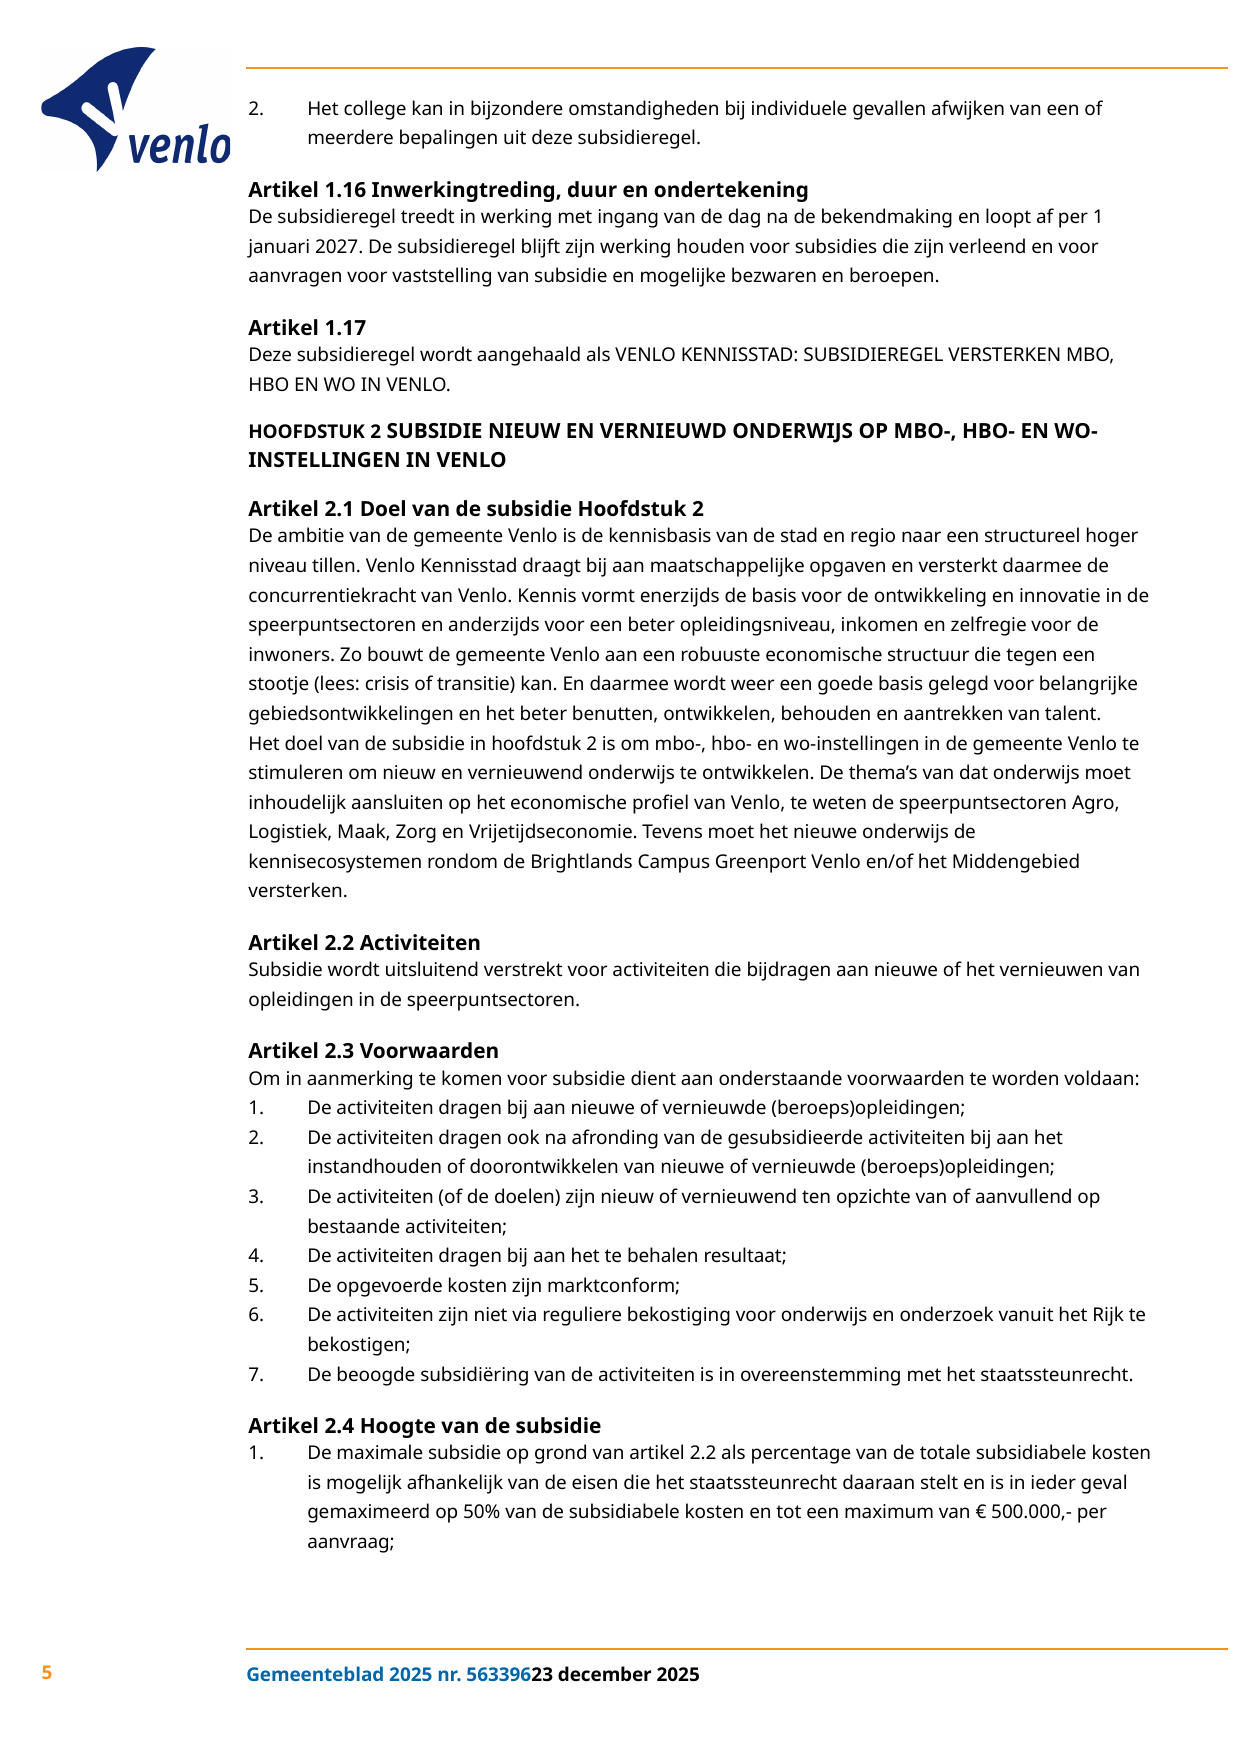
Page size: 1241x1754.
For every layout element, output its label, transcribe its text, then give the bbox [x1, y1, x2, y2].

text Deze subsidieregel wordt aangehaald als VENLO KENNISSTAD: SUBSIDIEREGEL VERSTERKEN MBO, HBO EN WO IN VENLO. [248, 341, 1152, 397]
list De maximale subsidie op grond van artikel 2.2 als percentage van de totale subsidiabele kosten is mogelijk afhankelijk van de eisen die het staatssteunrecht daaraan stelt en is in ieder geval gemaximeerd op 50% van de subsidiabele kosten en tot een maximum van € 500.000,- per aanvraag; [248, 1439, 1152, 1554]
list De activiteiten dragen ook na afronding van de gesubsidieerde activiteiten bij aan het instandhouden of doorontwikkelen van nieuwe of vernieuwde (beroeps)opleidingen; [248, 1124, 1152, 1179]
text Artikel 1.16 Inwerkingtreding, duur en ondertekening [248, 175, 1152, 203]
list Het college kan in bijzondere omstandigheden bij individuele gevallen afwijken van een of meerdere bepalingen uit deze subsidieregel. [248, 95, 1152, 150]
text Artikel 2.1 Doel van de subsidie Hoofdstuk 2 [248, 494, 1152, 523]
text Artikel 2.2 Activiteiten [248, 928, 1152, 956]
list De activiteiten dragen bij aan het te behalen resultaat; [248, 1242, 1152, 1268]
picture [41, 47, 231, 172]
text Artikel 2.4 Hoogte van de subsidie [248, 1411, 1152, 1439]
list De opgevoerde kosten zijn marktconform; [248, 1272, 1152, 1298]
text Artikel 1.17 [248, 313, 1152, 341]
list De activiteiten dragen bij aan nieuwe of vernieuwde (beroeps)opleidingen; [248, 1094, 1152, 1120]
text De subsidieregel treedt in werking met ingang van de dag na de bekendmaking en loopt af per 1 januari 2027. De subsidieregel blijft zijn werking houden voor subsidies die zijn verleend en voor aanvragen voor vaststelling van subsidie en mogelijke bezwaren en beroepen. [248, 203, 1152, 288]
list De beoogde subsidiëring van de activiteiten is in overeenstemming met het staatssteunrecht. [248, 1361, 1152, 1386]
text Om in aanmerking te komen voor subsidie dient aan onderstaande voorwaarden te worden voldaan: [248, 1065, 1152, 1091]
text De ambitie van de gemeente Venlo is de kennisbasis van de stad en regio naar een structureel hoger niveau tillen. Venlo Kennisstad draagt bij aan maatschappelijke opgaven en versterkt daarmee de concurrentiekracht van Venlo. Kennis vormt enerzijds de basis voor de ontwikkeling en innovatie in de speerpuntsectoren en anderzijds voor een beter opleidingsniveau, inkomen en zelfregie voor de inwoners. Zo bouwt de gemeente Venlo aan een robuuste economische structuur die tegen een stootje (lees: crisis of transitie) kan. En daarmee wordt weer een goede basis gelegd voor belangrijke gebiedsontwikkelingen en het beter benutten, ontwikkelen, behouden en aantrekken van talent. [248, 523, 1152, 726]
list De activiteiten (of de doelen) zijn nieuw of vernieuwend ten opzichte van of aanvullend op bestaande activiteiten; [248, 1183, 1152, 1238]
text Subsidie wordt uitsluitend verstrekt voor activiteiten die bijdragen aan nieuwe of het vernieuwen van opleidingen in de speerpuntsectoren. [248, 956, 1152, 1012]
text HOOFDSTUK 2 SUBSIDIE NIEUW EN VERNIEUWD ONDERWIJS OP MBO-, HBO- EN WO-INSTELLINGEN IN VENLO [248, 416, 1152, 473]
list De activiteiten zijn niet via reguliere bekostiging voor onderwijs en onderzoek vanuit het Rijk te bekostigen; [248, 1302, 1152, 1357]
text Het doel van de subsidie in hoofdstuk 2 is om mbo-, hbo- en wo-instellingen in de gemeente Venlo te stimuleren om nieuw en vernieuwend onderwijs te ontwikkelen. De thema’s van dat onderwijs moet inhoudelijk aansluiten op het economische profiel van Venlo, te weten de speerpuntsectoren Agro, Logistiek, Maak, Zorg en Vrijetijdseconomie. Tevens moet het nieuwe onderwijs de kennisecosystemen rondom de Brightlands Campus Greenport Venlo en/of het Middengebied versterken. [248, 730, 1152, 903]
text Artikel 2.3 Voorwaarden [248, 1036, 1152, 1065]
